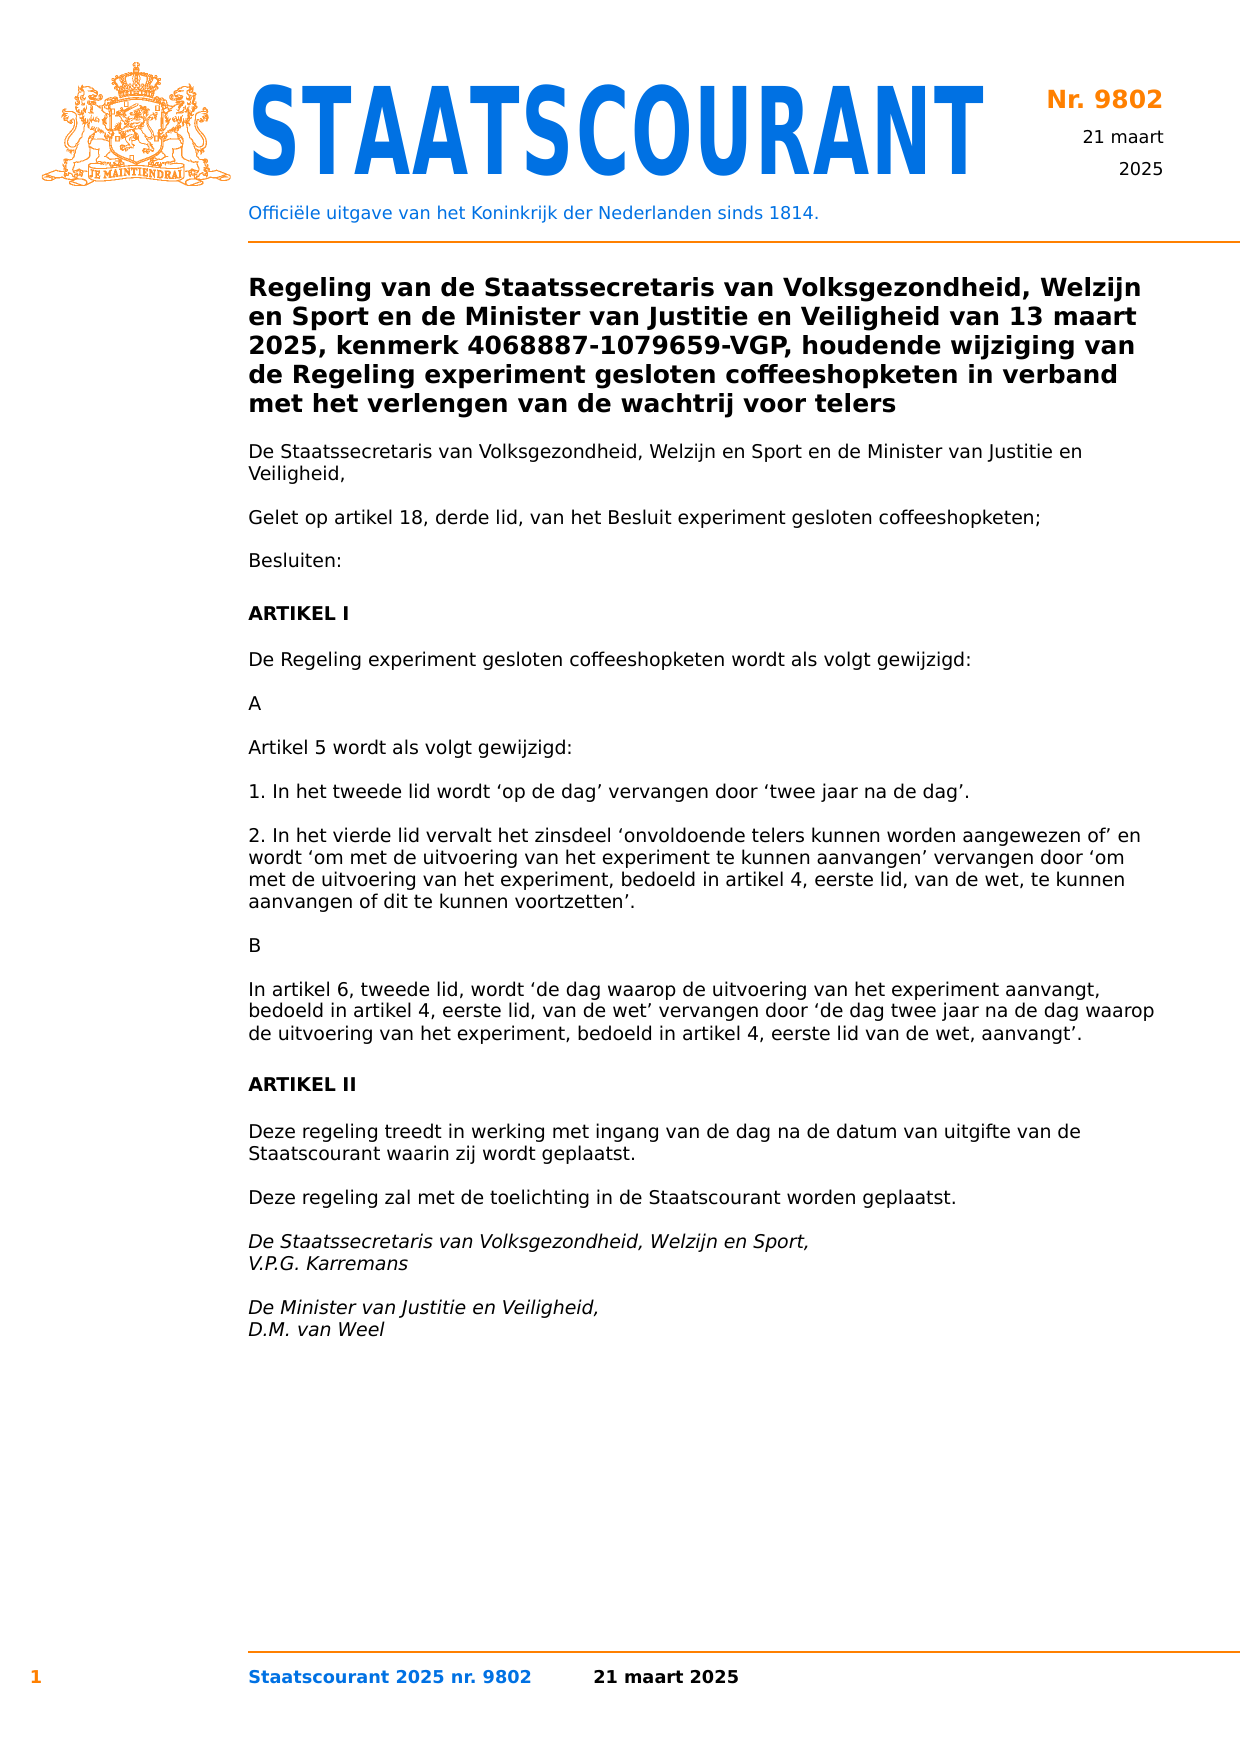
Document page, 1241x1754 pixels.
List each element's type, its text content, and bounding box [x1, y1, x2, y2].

text In artikel 6, tweede lid, wordt ‘de dag waarop de uitvoering van het experiment aanvangt, bedoeld in artikel 4, eerste lid, van de wet’ vervangen door ‘de dag twee jaar na de dag waarop de uitvoering van het experiment, bedoeld in artikel 4, eerste lid van de wet, aanvangt’. [248, 978, 1163, 1044]
text 1. In het tweede lid wordt ‘op de dag’ vervangen door ‘twee jaar na de dag’. [248, 781, 1163, 803]
text De Regeling experiment gesloten coffeeshopketen wordt als volgt gewijzigd: [248, 649, 1163, 671]
text De Minister van Justitie en Veiligheid, D.M. van Weel [248, 1297, 1163, 1341]
table_header [25, 62, 248, 241]
text Deze regeling treedt in werking met ingang van de dag na de datum van uitgifte van de Staatscourant waarin zij wordt geplaatst. [248, 1121, 1163, 1165]
subtitle ARTIKEL I [248, 602, 1163, 624]
text 2. In het vierde lid vervalt het zinsdeel ‘onvoldoende telers kunnen worden aangewezen of’ en wordt ‘om met de uitvoering van het experiment te kunnen aanvangen’ vervangen door ‘om met de uitvoering van het experiment, bedoeld in artikel 4, eerste lid, van de wet, te kunnen aanvangen of dit te kunnen voortzetten’. [248, 825, 1163, 913]
table_header STAATSCOURANT [248, 62, 998, 203]
table_cell Officiële uitgave van het Koninkrijk der Nederlanden sinds 1814. [248, 203, 1240, 241]
subtitle Regeling van de Staatssecretaris van Volksgezondheid, Welzijn en Sport en de Minister van Justitie en Veiligheid van 13 maart 2025, kenmerk 4068887-1079659-VGP, houdende wijziging van de Regeling experiment gesloten coffeeshopketen in verband met het verlengen van de wachtrij voor telers [248, 273, 1163, 419]
text Deze regeling zal met de toelichting in de Staatscourant worden geplaatst. [248, 1187, 1163, 1209]
text Gelet op artikel 18, derde lid, van het Besluit experiment gesloten coffeeshopketen; [248, 507, 1163, 528]
picture [41, 62, 231, 186]
table_header Nr. 9802 [998, 62, 1240, 121]
subtitle ARTIKEL II [248, 1074, 1163, 1096]
table_cell 2025 [998, 153, 1240, 203]
table_cell 21 maart [998, 121, 1240, 153]
text De Staatssecretaris van Volksgezondheid, Welzijn en Sport, V.P.G. Karremans [248, 1231, 1163, 1275]
text Besluiten: [248, 550, 1163, 572]
text A [248, 693, 1163, 715]
text De Staatssecretaris van Volksgezondheid, Welzijn en Sport en de Minister van Justitie en Veiligheid, [248, 441, 1163, 485]
text Artikel 5 wordt als volgt gewijzigd: [248, 737, 1163, 759]
text B [248, 934, 1163, 957]
